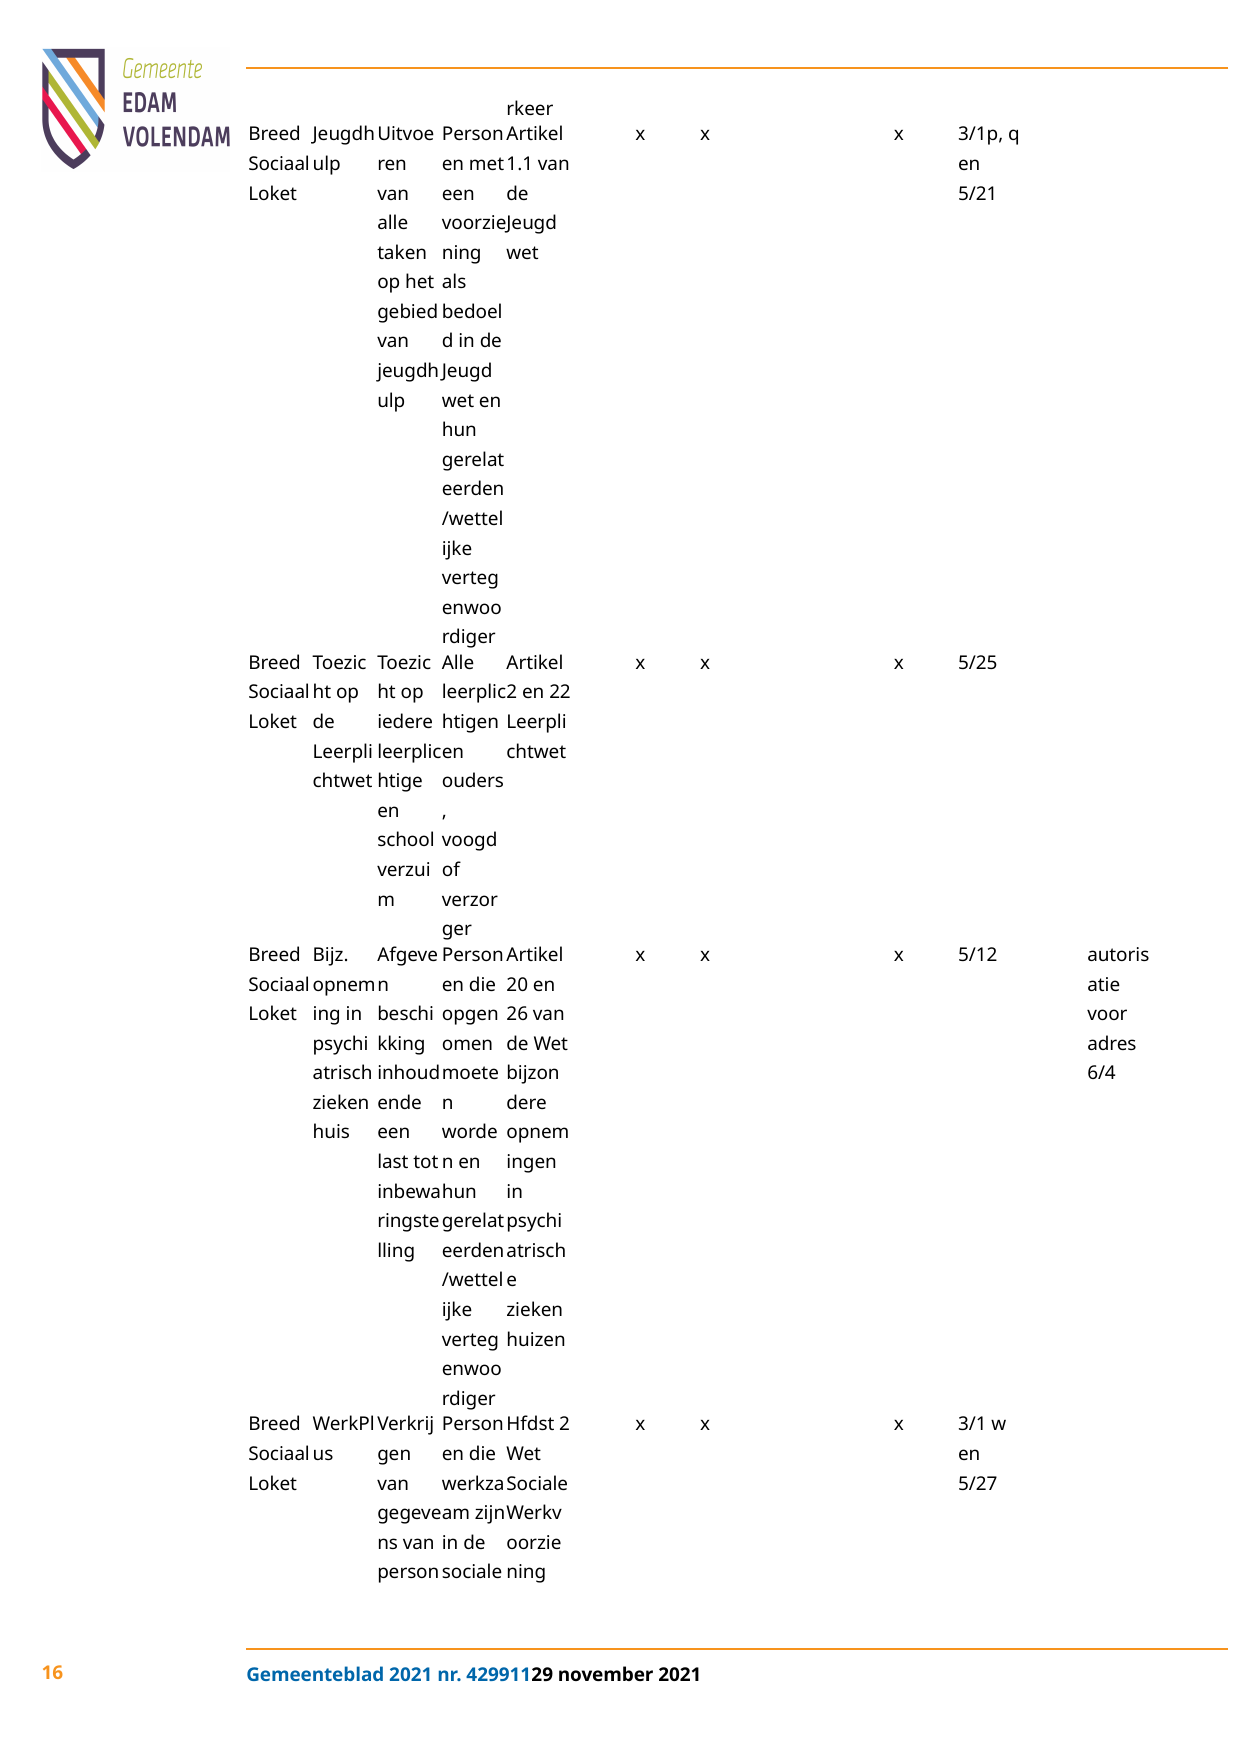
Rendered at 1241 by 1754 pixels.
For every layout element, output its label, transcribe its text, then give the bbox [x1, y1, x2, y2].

table_cell Breed Sociaal Loket [248, 941, 312, 1411]
table_cell Personen die opgenomen moeten worden en hun gerelateerden/wettelijke vertegenwoordiger [442, 941, 506, 1411]
table_cell [958, 95, 1022, 121]
table_cell [829, 941, 893, 1411]
table_cell Toezicht op de Leerplichtwet [313, 649, 377, 941]
table_cell [829, 121, 893, 649]
table_cell Uitvoeren van alle taken op het gebied van jeugdhulp [377, 121, 442, 649]
table_cell 5/25 [958, 649, 1022, 941]
table_cell [635, 95, 700, 121]
table_cell [700, 95, 764, 121]
table_cell [571, 941, 635, 1411]
table_cell [764, 941, 829, 1411]
table_cell [442, 95, 506, 121]
table_cell [1023, 95, 1087, 121]
table_cell [764, 649, 829, 941]
table_cell [1023, 121, 1087, 649]
table_cell WerkPlus [313, 1411, 377, 1584]
table_cell [1087, 121, 1152, 649]
table_cell x [635, 649, 700, 941]
table_cell [571, 649, 635, 941]
picture [41, 47, 231, 172]
table_cell Jeugdhulp [313, 121, 377, 649]
table_cell [764, 121, 829, 649]
table_cell 3/1p, q en 5/21 [958, 121, 1022, 649]
table_cell Breed Sociaal Loket [248, 1411, 312, 1584]
table_cell [1023, 649, 1087, 941]
table_cell Bijz. opneming in psychiatrisch ziekenhuis [313, 941, 377, 1411]
table_cell Toezicht op iedere leerplichtige en schoolverzuim [377, 649, 442, 941]
table_cell Hfdst 2 Wet Sociale Werkvoorziening [506, 1411, 571, 1584]
table_cell [829, 95, 893, 121]
table_cell [571, 95, 635, 121]
table_cell Artikel 1.1 van de Jeugdwet [506, 121, 571, 649]
table_cell x [635, 121, 700, 649]
table_cell x [894, 1411, 958, 1584]
table_cell [248, 95, 312, 121]
table_cell [1023, 941, 1087, 1411]
table_cell [1087, 95, 1152, 121]
table_cell [1023, 1411, 1087, 1584]
table_cell Personen met een voorziening als bedoeld in de Jeugdwet en hun gerelateerden/wettelijke vertegenwoordiger [442, 121, 506, 649]
table_cell Breed Sociaal Loket [248, 121, 312, 649]
table_cell [764, 95, 829, 121]
table_cell Breed Sociaal Loket [248, 649, 312, 941]
table_cell x [894, 649, 958, 941]
table_cell Artikel 20 en 26 van de Wet bijzondere opnemingen in psychiatrische ziekenhuizen [506, 941, 571, 1411]
table_cell [1087, 649, 1152, 941]
table_cell [829, 1411, 893, 1584]
table_cell Alle leerplichtigen en ouders, voogd of verzorger [442, 649, 506, 941]
table_cell 5/12 [958, 941, 1022, 1411]
table_cell [571, 1411, 635, 1584]
table_cell [1087, 1411, 1152, 1584]
table_cell Afgeven beschikking inhoudende een last tot inbewaringstelling [377, 941, 442, 1411]
table_cell [764, 1411, 829, 1584]
table_cell [377, 95, 442, 121]
table_cell Artikel 2 en 22 Leerplichtwet [506, 649, 571, 941]
table_cell x [894, 941, 958, 1411]
table_cell Personen die werkzaam zijn in de sociale [442, 1411, 506, 1584]
table_cell x [635, 1411, 700, 1584]
table_cell x [700, 941, 764, 1411]
table_cell [829, 649, 893, 941]
table_cell x [700, 1411, 764, 1584]
table_cell [313, 95, 377, 121]
table_cell autorisatie voor adres 6/4 [1087, 941, 1152, 1411]
table_cell x [894, 121, 958, 649]
table_cell rkeer [506, 95, 571, 121]
table_cell x [700, 121, 764, 649]
table_cell [571, 121, 635, 649]
table_cell x [635, 941, 700, 1411]
table_cell Verkrijgen van gegevens van person [377, 1411, 442, 1584]
table_cell 3/1 w en 5/27 [958, 1411, 1022, 1584]
table_cell [894, 95, 958, 121]
table_cell x [700, 649, 764, 941]
